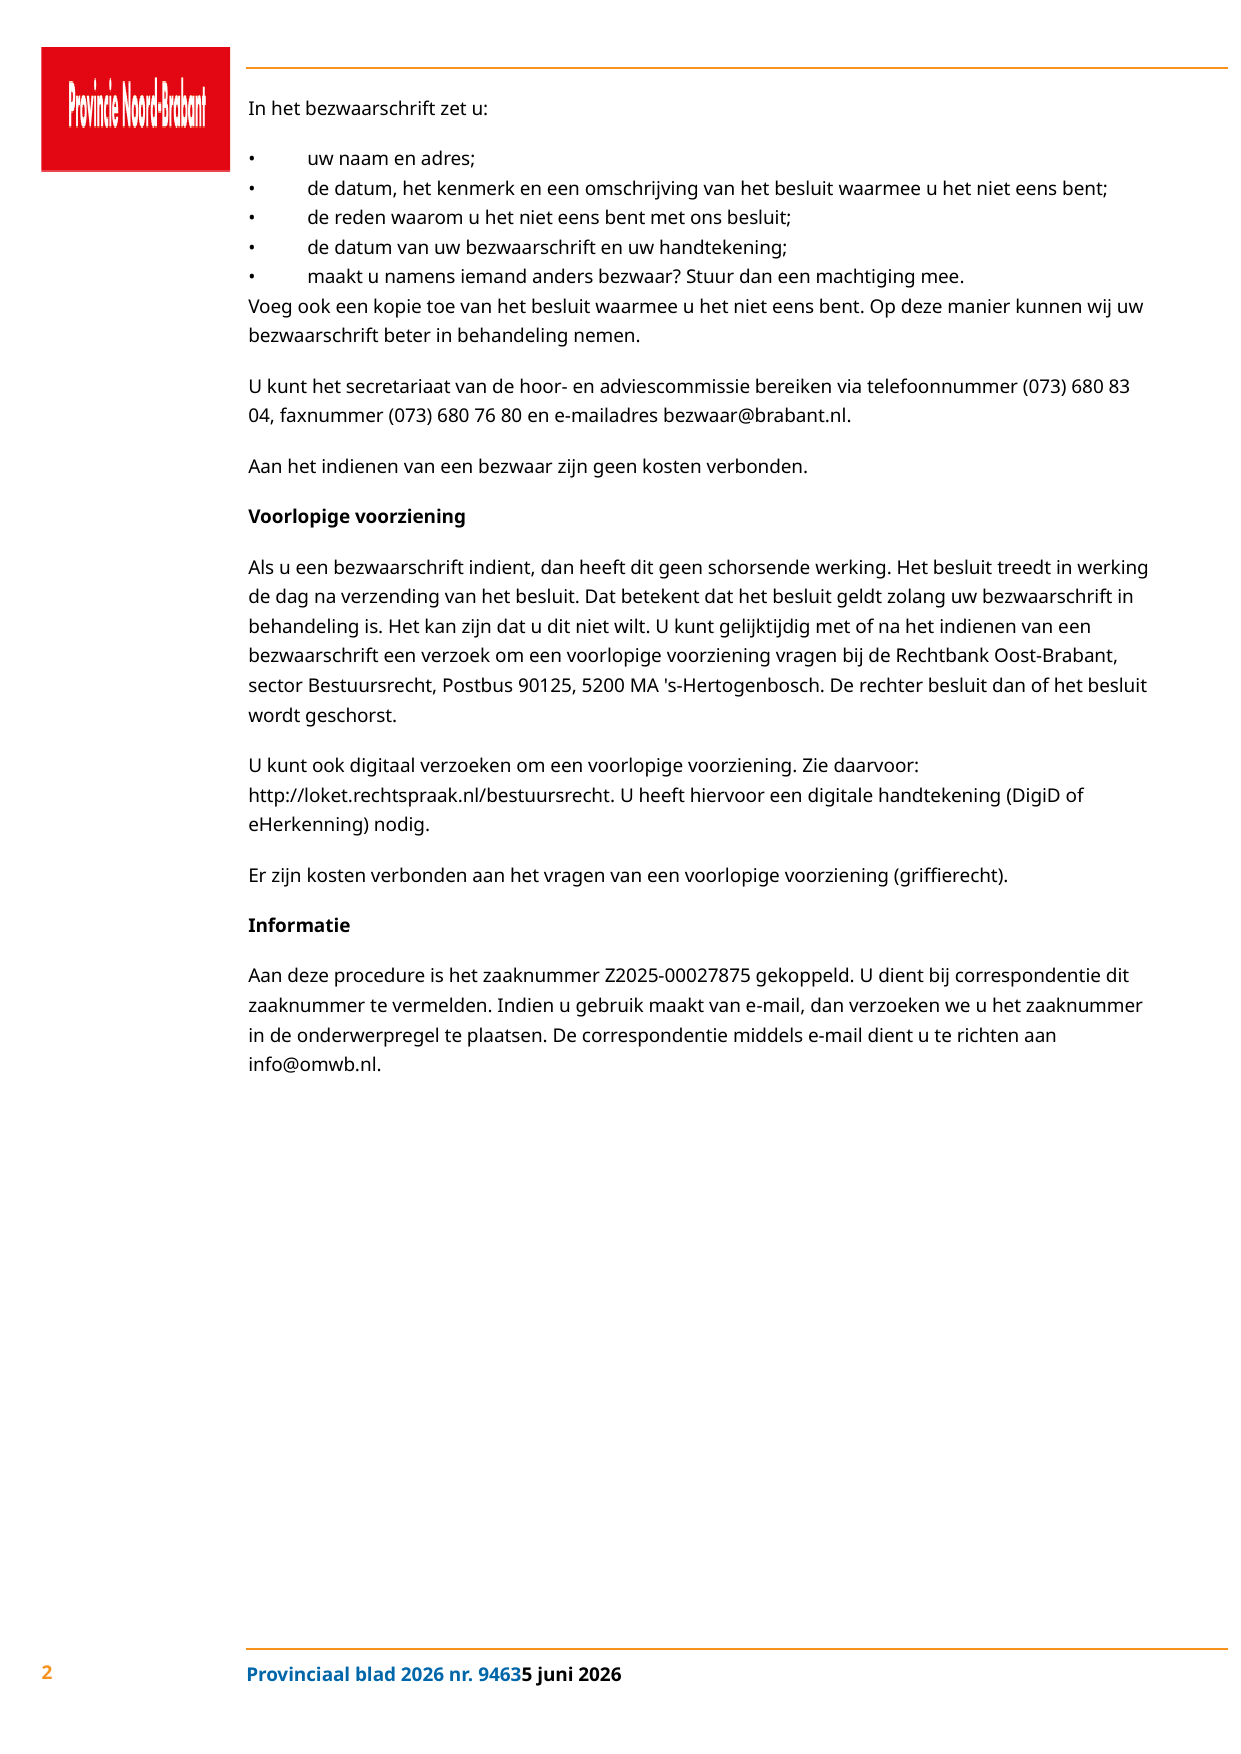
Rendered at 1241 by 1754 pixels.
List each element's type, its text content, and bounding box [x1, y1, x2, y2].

list maakt u namens iemand anders bezwaar? Stuur dan een machtiging mee. [248, 263, 1152, 289]
text U kunt het secretariaat van de hoor- en adviescommissie bereiken via telefoonnummer (073) 680 83 04, faxnummer (073) 680 76 80 en e-mailadres bezwaar@brabant.nl. [248, 373, 1152, 428]
text Aan het indienen van een bezwaar zijn geen kosten verbonden. [248, 453, 1152, 479]
text Er zijn kosten verbonden aan het vragen van een voorlopige voorziening (griffierecht). [248, 862, 1152, 888]
list de datum, het kenmerk en een omschrijving van het besluit waarmee u het niet eens bent; [248, 175, 1152, 201]
text Aan deze procedure is het zaaknummer Z2025-00027875 gekoppeld. U dient bij correspondentie dit zaaknummer te vermelden. Indien u gebruik maakt van e-mail, dan verzoeken we u het zaaknummer in de onderwerpregel te plaatsen. De correspondentie middels e-mail dient u te richten aan info@omwb.nl. [248, 963, 1152, 1077]
text Voeg ook een kopie toe van het besluit waarmee u het niet eens bent. Op deze manier kunnen wij uw bezwaarschrift beter in behandeling nemen. [248, 293, 1152, 348]
text Als u een bezwaarschrift indient, dan heeft dit geen schorsende werking. Het besluit treedt in werking de dag na verzending van het besluit. Dat betekent dat het besluit geldt zolang uw bezwaarschrift in behandeling is. Het kan zijn dat u dit niet wilt. U kunt gelijktijdig met of na het indienen van een bezwaarschrift een verzoek om een voorlopige voorziening vragen bij de Rechtbank Oost-Brabant, sector Bestuursrecht, Postbus 90125, 5200 MA 's‑Hertogenbosch. De rechter besluit dan of het besluit wordt geschorst. [248, 554, 1152, 728]
text U kunt ook digitaal verzoeken om een voorlopige voorziening. Zie daarvoor: http://loket.rechtspraak.nl/bestuursrecht. U heeft hiervoor een digitale handtekening (DigiD of eHerkenning) nodig. [248, 752, 1152, 837]
text Voorlopige voorziening [248, 503, 1152, 529]
list de reden waarom u het niet eens bent met ons besluit; [248, 204, 1152, 230]
text Informatie [248, 912, 1152, 938]
list de datum van uw bezwaarschrift en uw handtekening; [248, 234, 1152, 260]
picture [41, 47, 231, 172]
text In het bezwaarschrift zet u: [248, 95, 1152, 121]
list uw naam en adres; [248, 145, 1152, 171]
